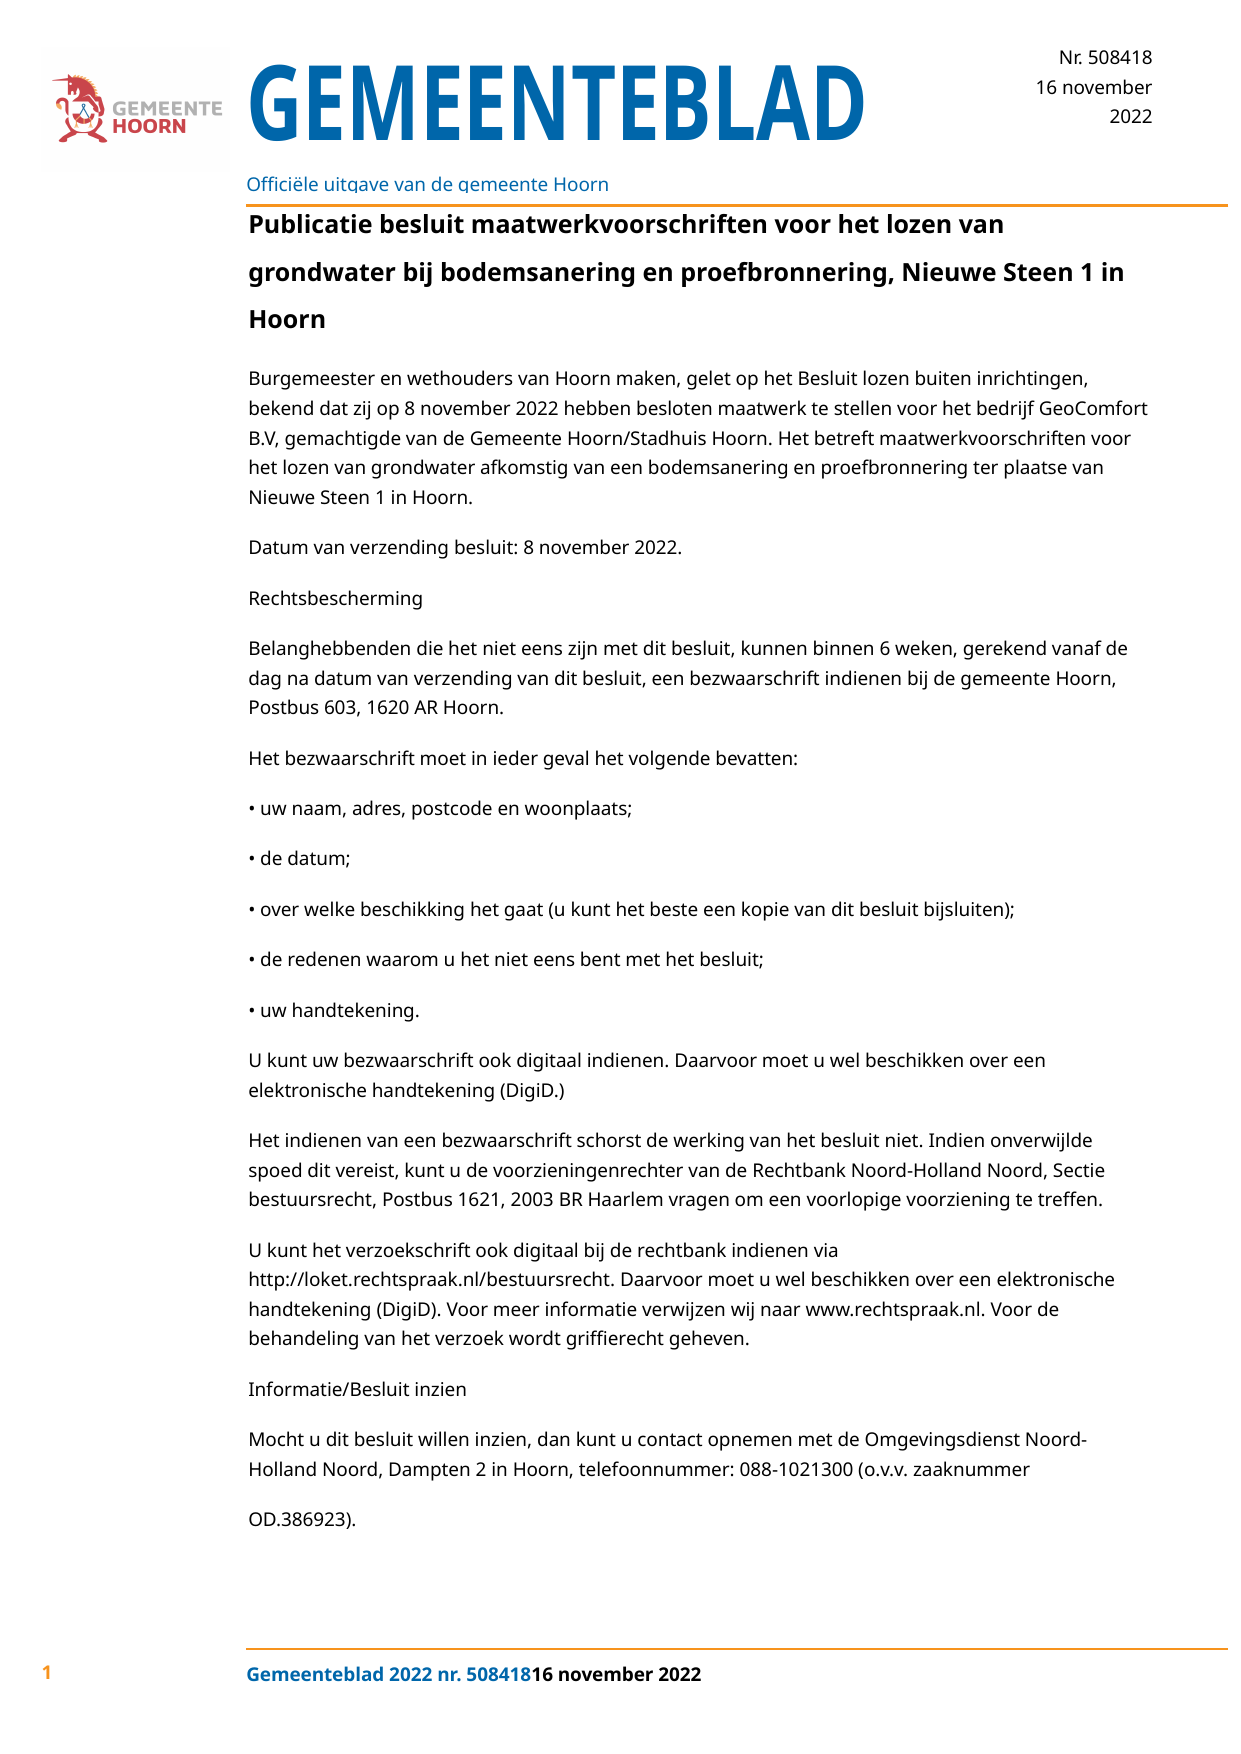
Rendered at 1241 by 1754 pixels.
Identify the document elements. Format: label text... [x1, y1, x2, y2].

text Het indienen van een bezwaarschrift schorst de werking van het besluit niet. Indien onverwijlde spoed dit vereist, kunt u de voorzieningenrechter van de Rechtbank Noord-Holland Noord, Sectie bestuursrecht, Postbus 1621, 2003 BR Haarlem vragen om een voorlopige voorziening te treffen. [248, 1127, 1152, 1212]
text • uw handtekening. [248, 997, 1152, 1022]
text Datum van verzending besluit: 8 november 2022. [248, 534, 1152, 560]
text OD.386923). [248, 1506, 1152, 1532]
text Rechtsbescherming [248, 585, 1152, 610]
text Burgemeester en wethouders van Hoorn maken, gelet op het Besluit lozen buiten inrichtingen, bekend dat zij op 8 november 2022 hebben besloten maatwerk te stellen voor het bedrijf GeoComfort B.V, gemachtigde van de Gemeente Hoorn/Stadhuis Hoorn. Het betreft maatwerkvoorschriften voor het lozen van grondwater afkomstig van een bodemsanering en proefbronnering ter plaatse van Nieuwe Steen 1 in Hoorn. [248, 366, 1152, 509]
picture [41, 47, 231, 172]
text • over welke beschikking het gaat (u kunt het beste een kopie van dit besluit bijsluiten); [248, 896, 1152, 922]
text U kunt het verzoekschrift ook digitaal bij de rechtbank indienen via http://loket.rechtspraak.nl/bestuursrecht. Daarvoor moet u wel beschikken over een elektronische handtekening (DigiD). Voor meer informatie verwijzen wij naar www.rechtspraak.nl. Voor de behandeling van het verzoek wordt griffierecht geheven. [248, 1237, 1152, 1351]
text Het bezwaarschrift moet in ieder geval het volgende bevatten: [248, 745, 1152, 770]
text Mocht u dit besluit willen inzien, dan kunt u contact opnemen met de Omgevingsdienst Noord-Holland Noord, Dampten 2 in Hoorn, telefoonnummer: 088-1021300 (o.v.v. zaaknummer [248, 1426, 1152, 1482]
text • de datum; [248, 846, 1152, 871]
text Informatie/Besluit inzien [248, 1376, 1152, 1402]
text U kunt uw bezwaarschrift ook digitaal indienen. Daarvoor moet u wel beschikken over een elektronische handtekening (DigiD.) [248, 1047, 1152, 1102]
text Publicatie besluit maatwerkvoorschriften voor het lozen van grondwater bij bodemsanering en proefbronnering, Nieuwe Steen 1 in Hoorn [248, 207, 1152, 336]
text • uw naam, adres, postcode en woonplaats; [248, 795, 1152, 821]
text • de redenen waarom u het niet eens bent met het besluit; [248, 946, 1152, 972]
text Belanghebbenden die het niet eens zijn met dit besluit, kunnen binnen 6 weken, gerekend vanaf de dag na datum van verzending van dit besluit, een bezwaarschrift indienen bij de gemeente Hoorn, Postbus 603, 1620 AR Hoorn. [248, 635, 1152, 720]
